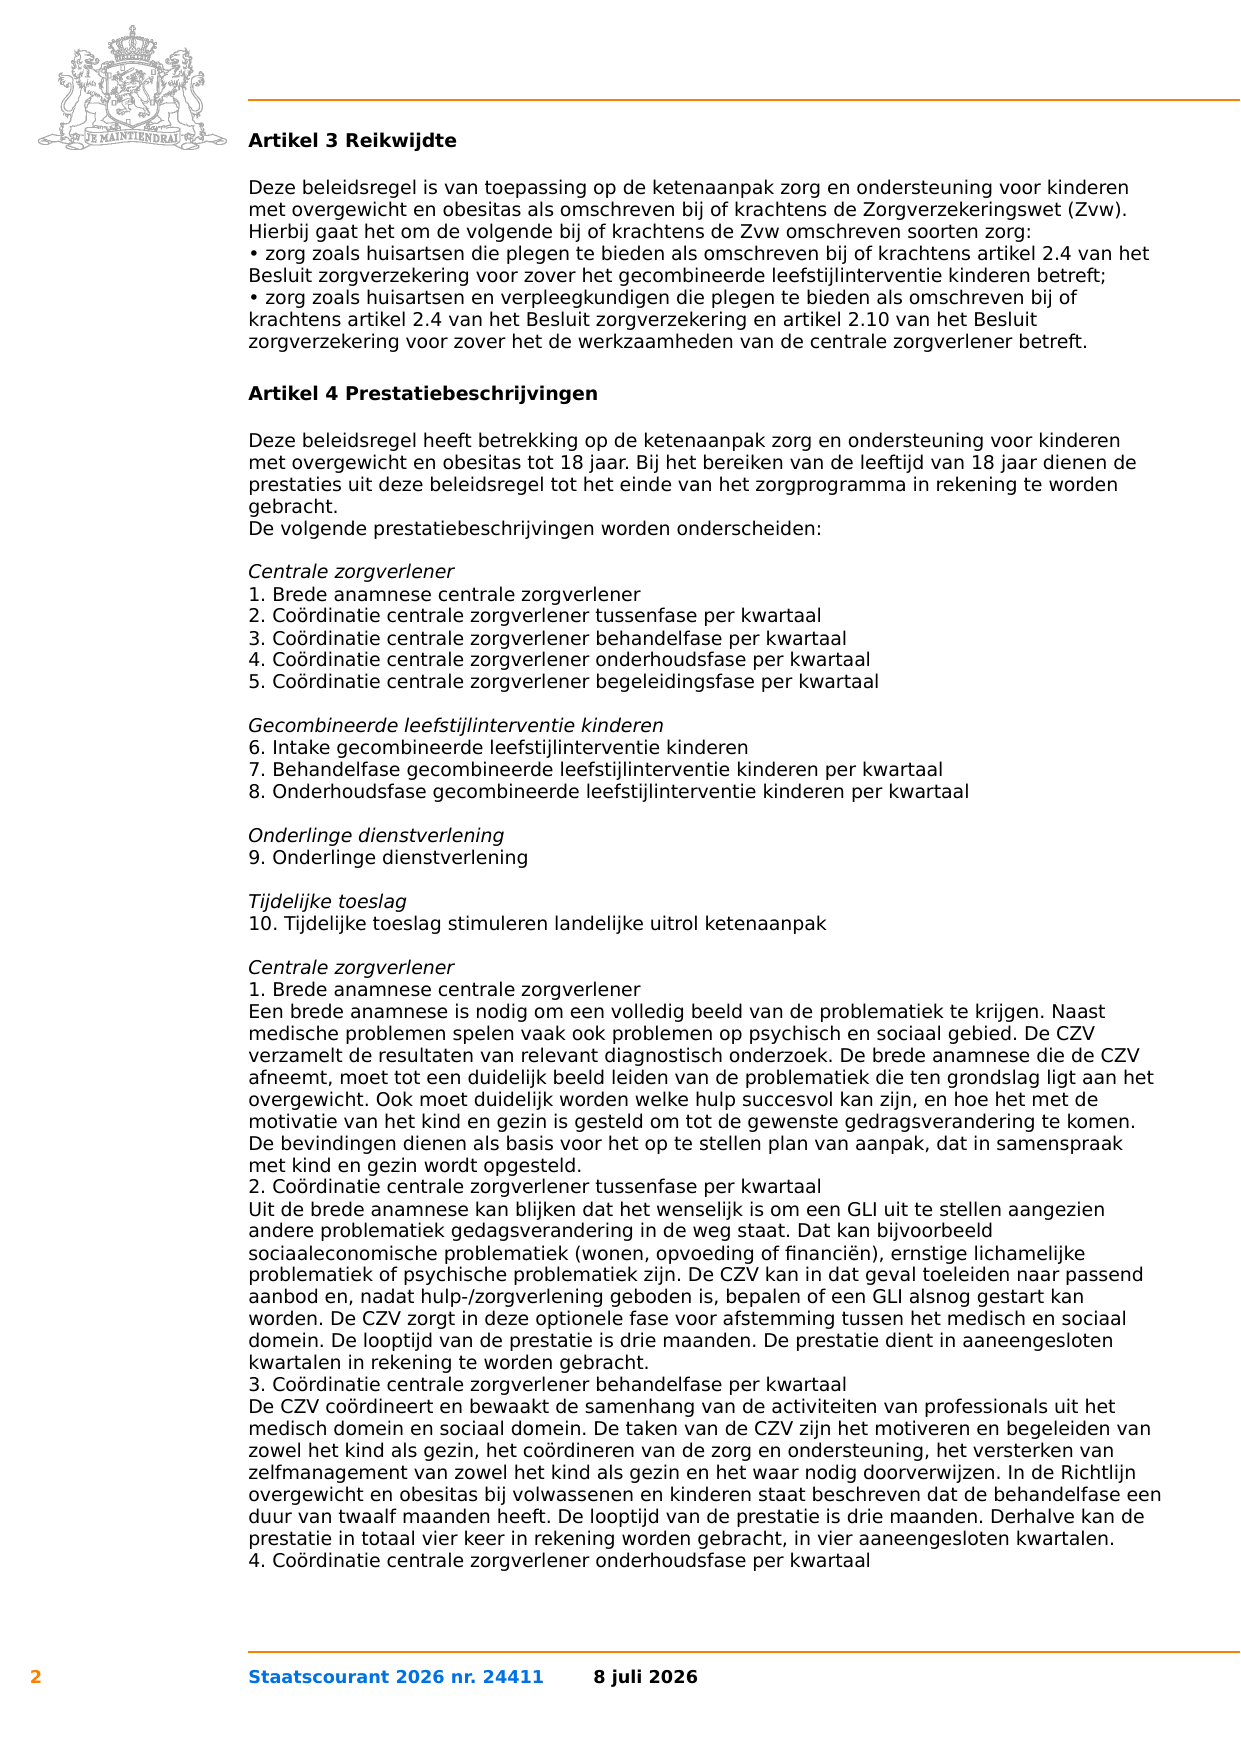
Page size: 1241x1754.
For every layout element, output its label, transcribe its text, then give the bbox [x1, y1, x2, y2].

text 4. Coördinatie centrale zorgverlener onderhoudsfase per kwartaal [248, 1550, 1163, 1572]
text 3. Coördinatie centrale zorgverlener behandelfase per kwartaal [248, 1374, 1163, 1396]
text De volgende prestatiebeschrijvingen worden onderscheiden: [248, 518, 1163, 539]
text 3. Coördinatie centrale zorgverlener behandelfase per kwartaal [248, 627, 1163, 649]
text 1. Brede anamnese centrale zorgverlener [248, 979, 1163, 1001]
text • zorg zoals huisartsen en verpleegkundigen die plegen te bieden als omschreven bij of krachtens artikel 2.4 van het Besluit zorgverzekering en artikel 2.10 van het Besluit zorgverzekering voor zover het de werkzaamheden van de centrale zorgverlener betreft. [248, 287, 1163, 353]
text De CZV coördineert en bewaakt de samenhang van de activiteiten van professionals uit het medisch domein en sociaal domein. De taken van de CZV zijn het motiveren en begeleiden van zowel het kind als gezin, het coördineren van de zorg en ondersteuning, het versterken van zelfmanagement van zowel het kind als gezin en het waar nodig doorverwijzen. In de Richtlijn overgewicht en obesitas bij volwassenen en kinderen staat beschreven dat de behandelfase een duur van twaalf maanden heeft. De looptijd van de prestatie is drie maanden. Derhalve kan de prestatie in totaal vier keer in rekening worden gebracht, in vier aaneengesloten kwartalen. [248, 1396, 1163, 1550]
text 8. Onderhoudsfase gecombineerde leefstijlinterventie kinderen per kwartaal [248, 781, 1163, 803]
text 5. Coördinatie centrale zorgverlener begeleidingsfase per kwartaal [248, 671, 1163, 693]
text 7. Behandelfase gecombineerde leefstijlinterventie kinderen per kwartaal [248, 759, 1163, 781]
text 1. Brede anamnese centrale zorgverlener [248, 583, 1163, 605]
text • zorg zoals huisartsen die plegen te bieden als omschreven bij of krachtens artikel 2.4 van het Besluit zorgverzekering voor zover het gecombineerde leefstijlinterventie kinderen betreft; [248, 243, 1163, 287]
subtitle Tijdelijke toeslag [248, 891, 1163, 913]
subtitle Gecombineerde leefstijlinterventie kinderen [248, 715, 1163, 737]
text 2. Coördinatie centrale zorgverlener tussenfase per kwartaal [248, 605, 1163, 627]
picture [38, 25, 227, 150]
text Een brede anamnese is nodig om een volledig beeld van de problematiek te krijgen. Naast medische problemen spelen vaak ook problemen op psychisch en sociaal gebied. De CZV verzamelt de resultaten van relevant diagnostisch onderzoek. De brede anamnese die de CZV afneemt, moet tot een duidelijk beeld leiden van de problematiek die ten grondslag ligt aan het overgewicht. Ook moet duidelijk worden welke hulp succesvol kan zijn, en hoe het met de motivatie van het kind en gezin is gesteld om tot de gewenste gedragsverandering te komen. De bevindingen dienen als basis voor het op te stellen plan van aanpak, dat in samenspraak met kind en gezin wordt opgesteld. [248, 1001, 1163, 1176]
text 4. Coördinatie centrale zorgverlener onderhoudsfase per kwartaal [248, 649, 1163, 671]
text 2. Coördinatie centrale zorgverlener tussenfase per kwartaal [248, 1176, 1163, 1198]
text Deze beleidsregel is van toepassing op de ketenaanpak zorg en ondersteuning voor kinderen met overgewicht en obesitas als omschreven bij of krachtens de Zorgverzekeringswet (Zvw). Hierbij gaat het om de volgende bij of krachtens de Zvw omschreven soorten zorg: [248, 177, 1163, 243]
text Uit de brede anamnese kan blijken dat het wenselijk is om een GLI uit te stellen aangezien andere problematiek gedagsverandering in de weg staat. Dat kan bijvoorbeeld sociaaleconomische problematiek (wonen, opvoeding of financiën), ernstige lichamelijke problematiek of psychische problematiek zijn. De CZV kan in dat geval toeleiden naar passend aanbod en, nadat hulp-/zorgverlening geboden is, bepalen of een GLI alsnog gestart kan worden. De CZV zorgt in deze optionele fase voor afstemming tussen het medisch en sociaal domein. De looptijd van de prestatie is drie maanden. De prestatie dient in aaneengesloten kwartalen in rekening te worden gebracht. [248, 1198, 1163, 1374]
subtitle Artikel 4 Prestatiebeschrijvingen [248, 383, 1163, 405]
text 6. Intake gecombineerde leefstijlinterventie kinderen [248, 737, 1163, 759]
subtitle Onderlinge dienstverlening [248, 825, 1163, 847]
subtitle Centrale zorgverlener [248, 957, 1163, 979]
subtitle Artikel 3 Reikwijdte [248, 130, 1163, 152]
text 10. Tijdelijke toeslag stimuleren landelijke uitrol ketenaanpak [248, 913, 1163, 935]
text Deze beleidsregel heeft betrekking op de ketenaanpak zorg en ondersteuning voor kinderen met overgewicht en obesitas tot 18 jaar. Bij het bereiken van de leeftijd van 18 jaar dienen de prestaties uit deze beleidsregel tot het einde van het zorgprogramma in rekening te worden gebracht. [248, 430, 1163, 518]
subtitle Centrale zorgverlener [248, 561, 1163, 583]
text 9. Onderlinge dienstverlening [248, 847, 1163, 869]
